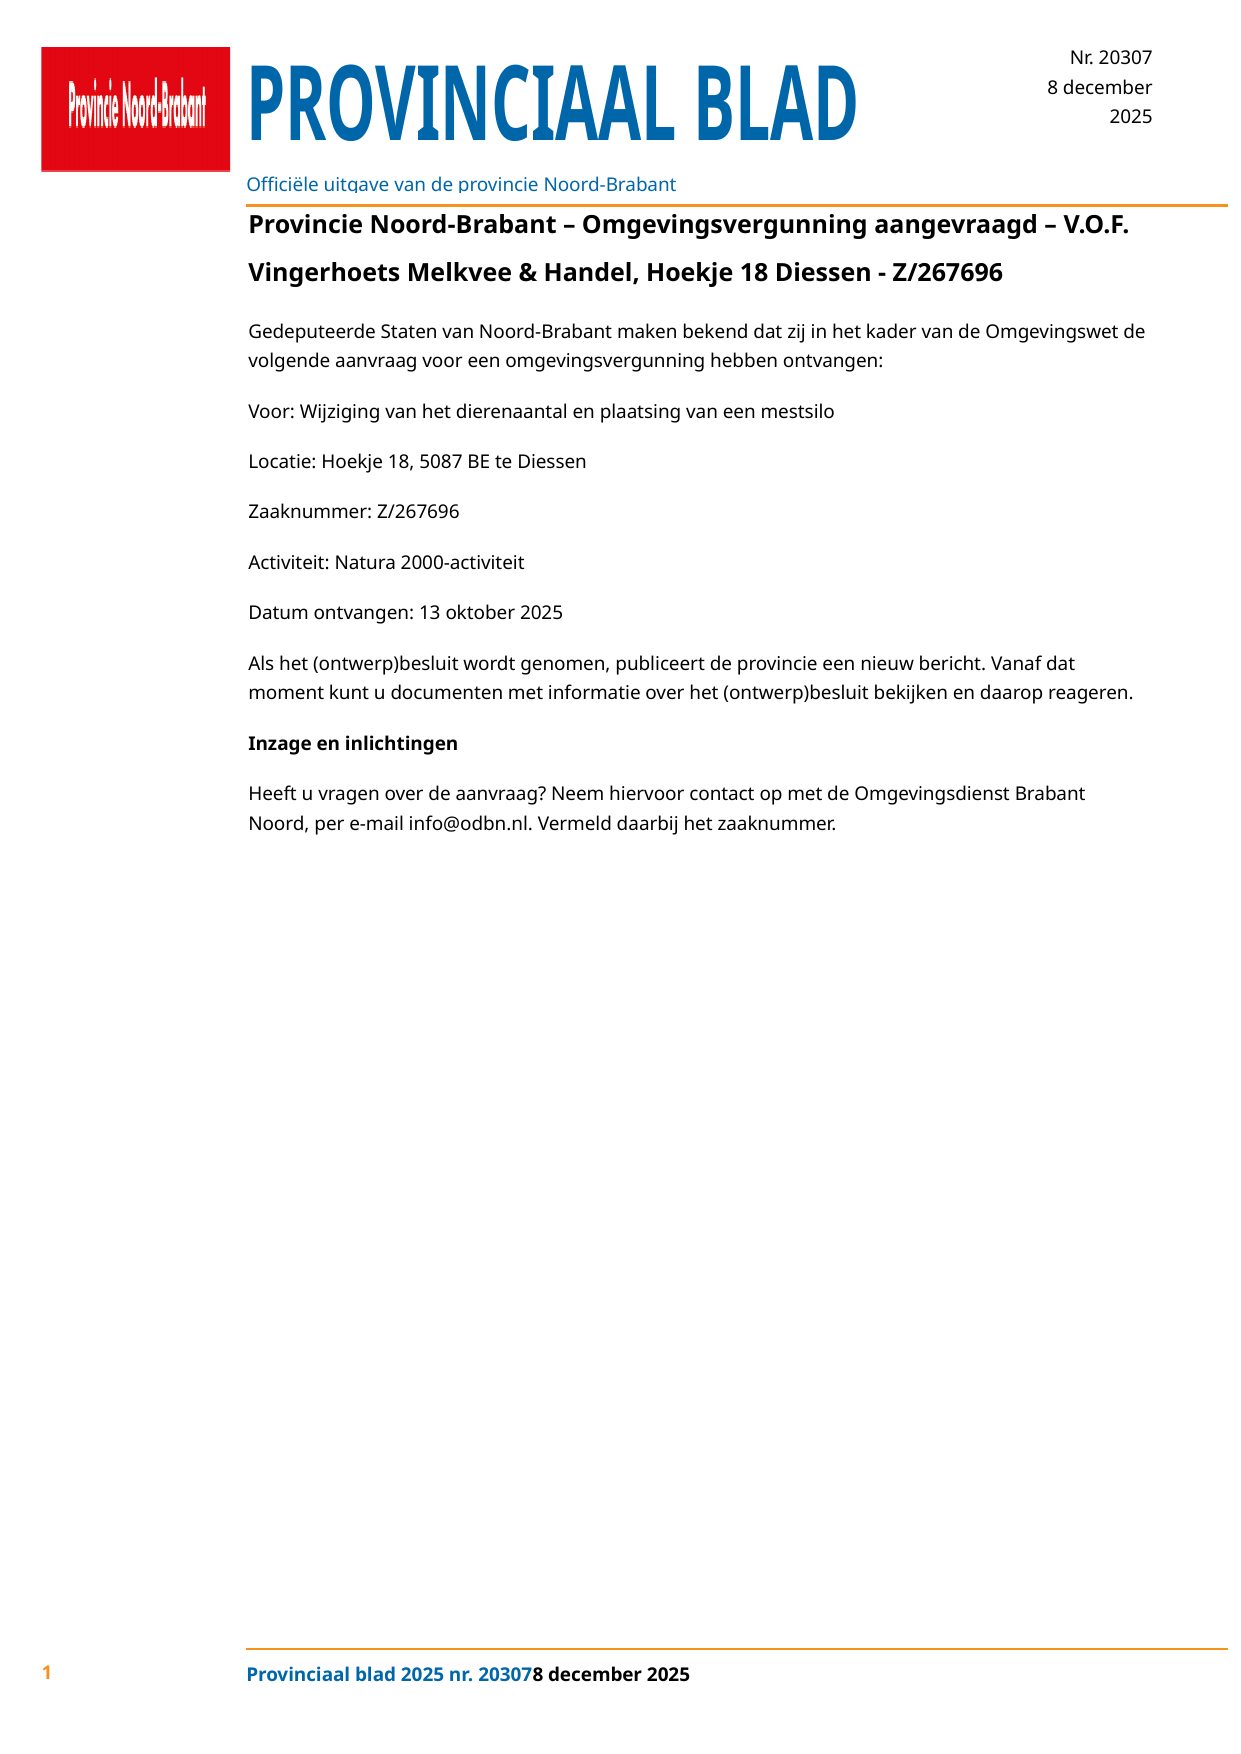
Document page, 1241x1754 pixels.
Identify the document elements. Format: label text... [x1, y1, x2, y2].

text Inzage en inlichtingen [248, 730, 1152, 756]
text Provincie Noord-Brabant – Omgevingsvergunning aangevraagd – V.O.F. Vingerhoets Melkvee & Handel, Hoekje 18 Diessen - Z/267696 [248, 207, 1152, 288]
text Heeft u vragen over de aanvraag? Neem hiervoor contact op met de Omgevingsdienst Brabant Noord, per e-mail info@odbn.nl. Vermeld daarbij het zaaknummer. [248, 780, 1152, 836]
text Gedeputeerde Staten van Noord-Brabant maken bekend dat zij in het kader van de Omgevingswet de volgende aanvraag voor een omgevingsvergunning hebben ontvangen: [248, 318, 1152, 373]
text Als het (ontwerp)besluit wordt genomen, publiceert de provincie een nieuw bericht. Vanaf dat moment kunt u documenten met informatie over het (ontwerp)besluit bekijken en daarop reageren. [248, 650, 1152, 705]
text Locatie: Hoekje 18, 5087 BE te Diessen [248, 448, 1152, 474]
text Datum ontvangen: 13 oktober 2025 [248, 599, 1152, 625]
picture [41, 47, 231, 172]
text Voor: Wijziging van het dierenaantal en plaatsing van een mestsilo [248, 398, 1152, 424]
text Activiteit: Natura 2000-activiteit [248, 549, 1152, 575]
text Zaaknummer: Z/267696 [248, 499, 1152, 524]
